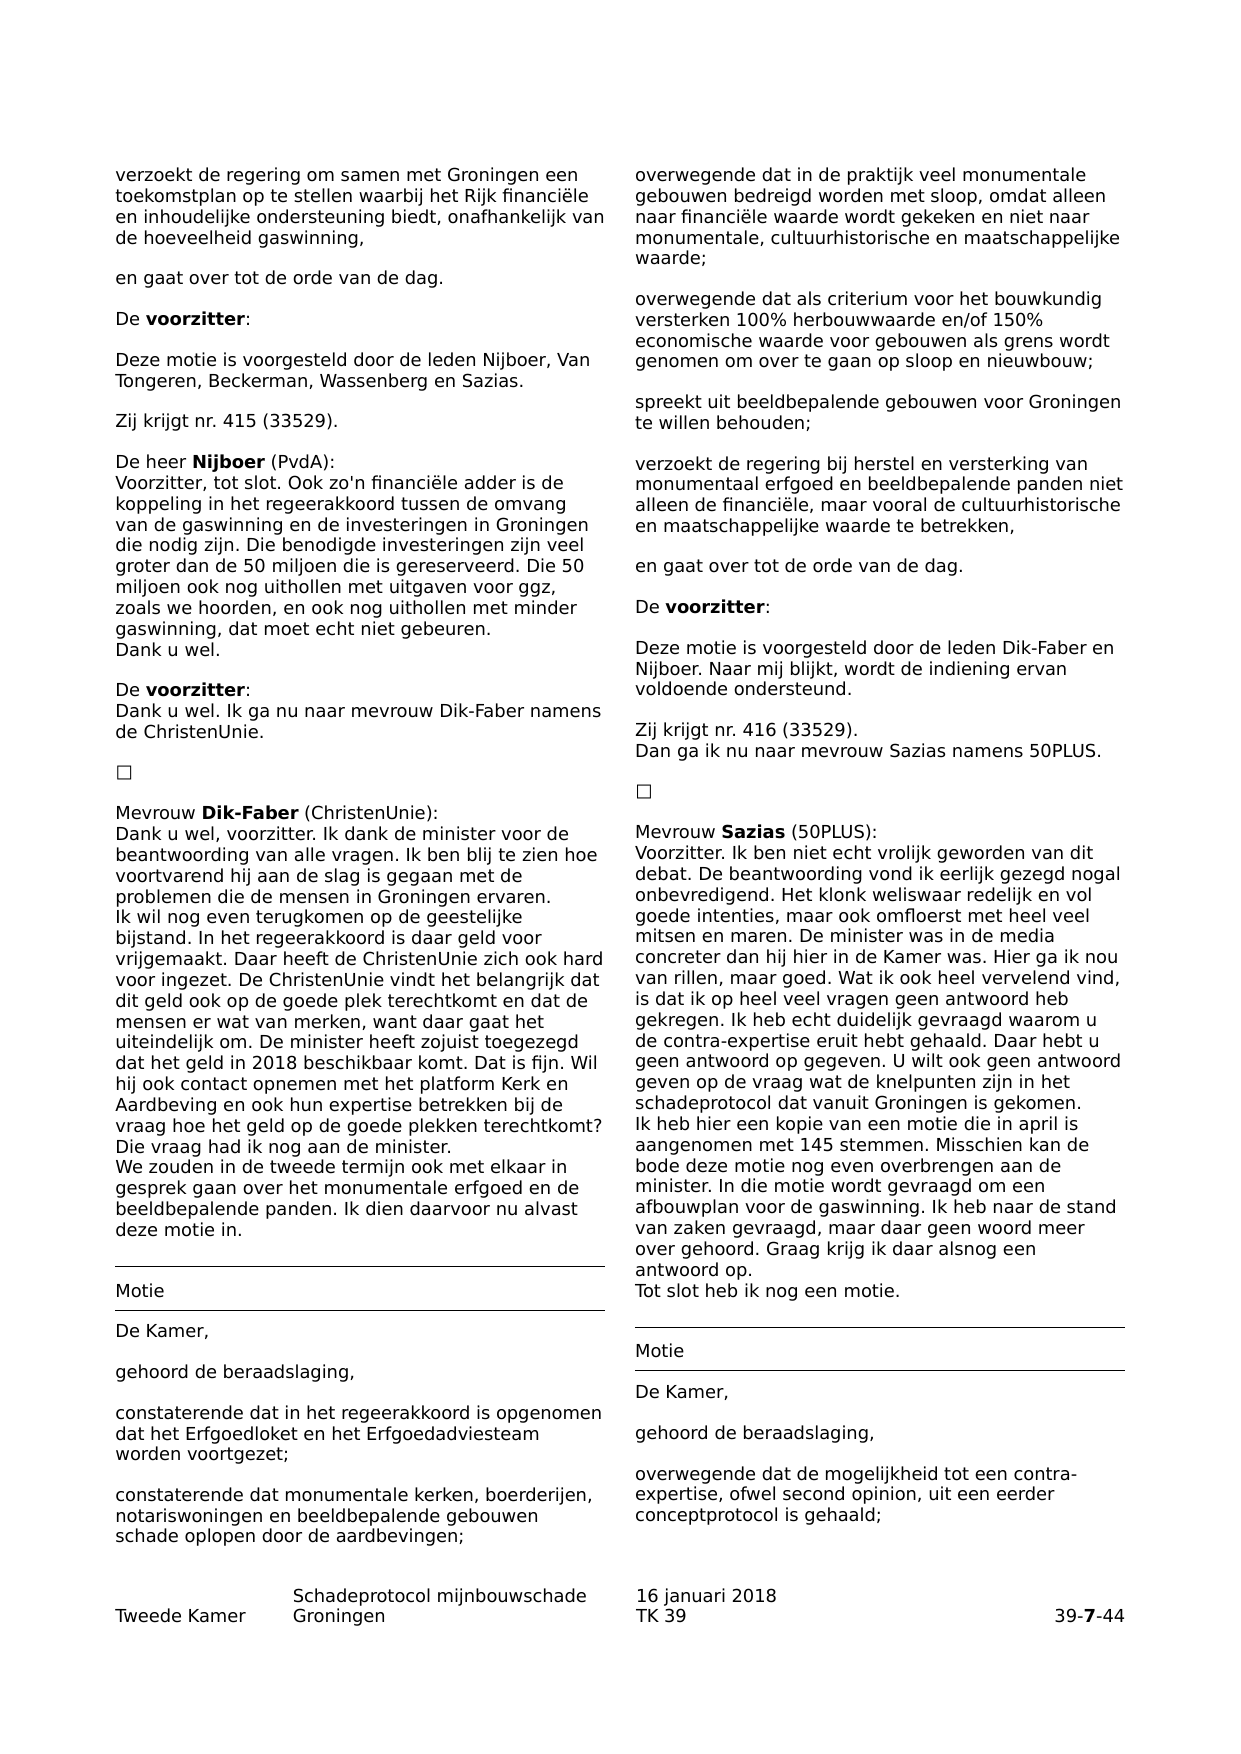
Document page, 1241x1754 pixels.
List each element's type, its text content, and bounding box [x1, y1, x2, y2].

text De Kamer, [115, 1321, 605, 1342]
text constaterende dat in het regeerakkoord is opgenomen dat het Erfgoedloket en het Erfgoedadviesteam worden voortgezet; [115, 1403, 605, 1465]
text Voorzitter, tot slot. Ook zo'n financiële adder is de koppeling in het regeerakkoord tussen de omvang van de gaswinning en de investeringen in Groningen die nodig zijn. Die benodigde investeringen zijn veel groter dan de 50 miljoen die is gereserveerd. Die 50 miljoen ook nog uithollen met uitgaven voor ggz, zoals we hoorden, en ook nog uithollen met minder gaswinning, dat moet echt niet gebeuren. [115, 473, 605, 639]
text verzoekt de regering bij herstel en versterking van monumentaal erfgoed en beeldbepalende panden niet alleen de financiële, maar vooral de cultuurhistorische en maatschappelijke waarde te betrekken, [635, 453, 1125, 536]
text Ik wil nog even terugkomen op de geestelijke bijstand. In het regeerakkoord is daar geld voor vrijgemaakt. Daar heeft de ChristenUnie zich ook hard voor ingezet. De ChristenUnie vindt het belangrijk dat dit geld ook op de goede plek terechtkomt en dat de mensen er wat van merken, want daar gaat het uiteindelijk om. De minister heeft zojuist toegezegd dat het geld in 2018 beschikbaar komt. Dat is fijn. Wil hij ook contact opnemen met het platform Kerk en Aardbeving en ook hun expertise betrekken bij de vraag hoe het geld op de goede plekken terechtkomt? Die vraag had ik nog aan de minister. [115, 907, 605, 1157]
text Tot slot heb ik nog een motie. [635, 1280, 1125, 1301]
text overwegende dat als criterium voor het bouwkundig versterken 100% herbouwwaarde en/of 150% economische waarde voor gebouwen als grens wordt genomen om over te gaan op sloop en nieuwbouw; [635, 289, 1125, 372]
text ⬜ [635, 781, 1125, 802]
text constaterende dat monumentale kerken, boerderijen, notariswoningen en beeldbepalende gebouwen schade oplopen door de aardbevingen; [115, 1485, 605, 1547]
text Zij krijgt nr. 416 (33529). [635, 720, 1125, 741]
text De voorzitter: [635, 597, 1125, 618]
text Zij krijgt nr. 415 (33529). [115, 411, 605, 432]
text Dank u wel, voorzitter. Ik dank de minister voor de beantwoording van alle vragen. Ik ben blij te zien hoe voortvarend hij aan de slag is gegaan met de problemen die de mensen in Groningen ervaren. [115, 824, 605, 907]
text overwegende dat de mogelijkheid tot een contra-expertise, ofwel second opinion, uit een eerder conceptprotocol is gehaald; [635, 1463, 1125, 1526]
text We zouden in de tweede termijn ook met elkaar in gesprek gaan over het monumentale erfgoed en de beeldbepalende panden. Ik dien daarvoor nu alvast deze motie in. [115, 1157, 605, 1241]
text De voorzitter: [115, 680, 605, 701]
text De voorzitter: [115, 309, 605, 330]
text Deze motie is voorgesteld door de leden Dik-Faber en Nijboer. Naar mij blijkt, wordt de indiening ervan voldoende ondersteund. [635, 638, 1125, 700]
text verzoekt de regering om samen met Groningen een toekomstplan op te stellen waarbij het Rijk financiële en inhoudelijke ondersteuning biedt, onafhankelijk van de hoeveelheid gaswinning, [115, 165, 605, 248]
text en gaat over tot de orde van de dag. [635, 556, 1125, 577]
text gehoord de beraadslaging, [115, 1362, 605, 1383]
text De Kamer, [635, 1382, 1125, 1403]
text ⬜ [115, 762, 605, 783]
text Dank u wel. Ik ga nu naar mevrouw Dik-Faber namens de ChristenUnie. [115, 701, 605, 742]
text Motie [115, 1281, 605, 1301]
text overwegende dat in de praktijk veel monumentale gebouwen bedreigd worden met sloop, omdat alleen naar financiële waarde wordt gekeken en niet naar monumentale, cultuurhistorische en maatschappelijke waarde; [635, 165, 1125, 269]
text Motie [635, 1341, 1125, 1362]
text Dank u wel. [115, 639, 605, 660]
text Ik heb hier een kopie van een motie die in april is aangenomen met 145 stemmen. Misschien kan de bode deze motie nog even overbrengen aan de minister. In die motie wordt gevraagd om een afbouwplan voor de gaswinning. Ik heb naar de stand van zaken gevraagd, maar daar geen woord meer over gehoord. Graag krijg ik daar alsnog een antwoord op. [635, 1114, 1125, 1280]
text gehoord de beraadslaging, [635, 1423, 1125, 1443]
text spreekt uit beeldbepalende gebouwen voor Groningen te willen behouden; [635, 392, 1125, 433]
text en gaat over tot de orde van de dag. [115, 268, 605, 289]
text Deze motie is voorgesteld door de leden Nijboer, Van Tongeren, Beckerman, Wassenberg en Sazias. [115, 350, 605, 391]
text Voorzitter. Ik ben niet echt vrolijk geworden van dit debat. De beantwoording vond ik eerlijk gezegd nogal onbevredigend. Het klonk weliswaar redelijk en vol goede intenties, maar ook omfloerst met heel veel mitsen en maren. De minister was in de media concreter dan hij hier in de Kamer was. Hier ga ik nou van rillen, maar goed. Wat ik ook heel vervelend vind, is dat ik op heel veel vragen geen antwoord heb gekregen. Ik heb echt duidelijk gevraagd waarom u de contra-expertise eruit hebt gehaald. Daar hebt u geen antwoord op gegeven. U wilt ook geen antwoord geven op de vraag wat de knelpunten zijn in het schadeprotocol dat vanuit Groningen is gekomen. [635, 843, 1125, 1114]
text Mevrouw Sazias (50PLUS): [635, 822, 1125, 843]
text Mevrouw Dik-Faber (ChristenUnie): [115, 803, 605, 824]
text Dan ga ik nu naar mevrouw Sazias namens 50PLUS. [635, 741, 1125, 761]
text De heer Nijboer (PvdA): [115, 452, 605, 473]
